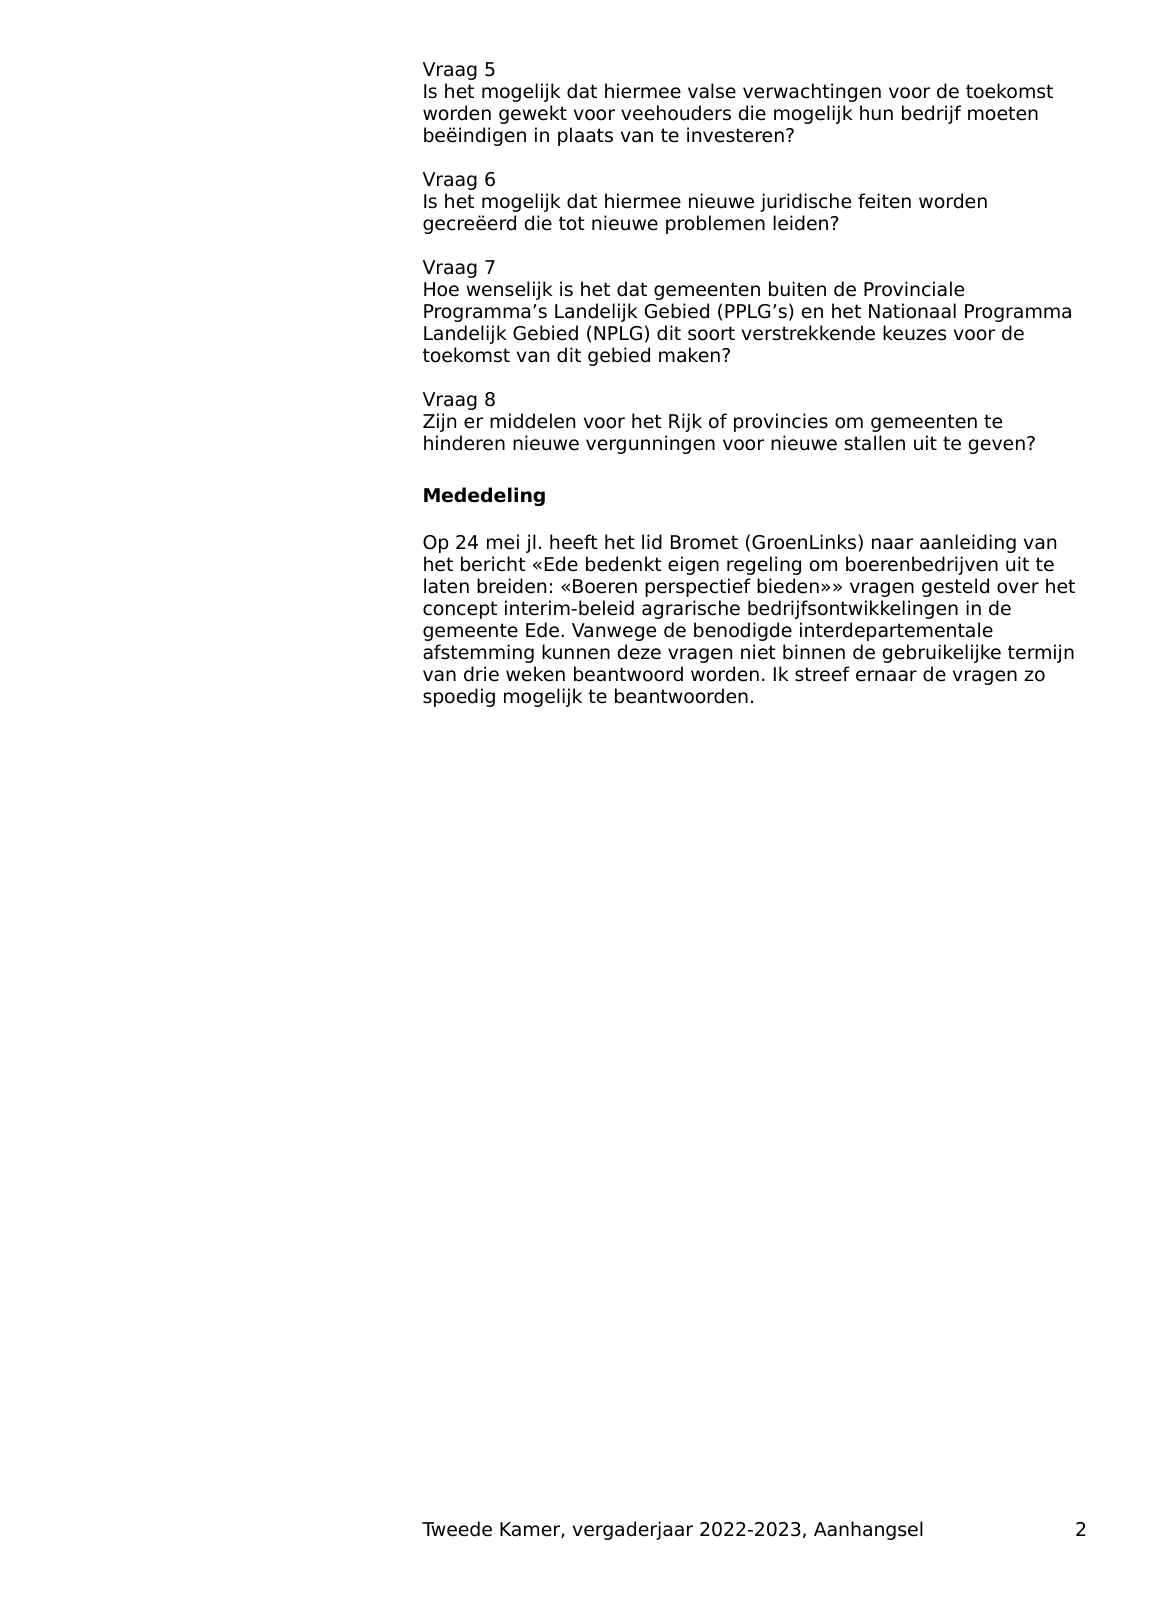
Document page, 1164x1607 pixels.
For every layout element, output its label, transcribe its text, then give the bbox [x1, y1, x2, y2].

text Op 24 mei jl. heeft het lid Bromet (GroenLinks) naar aanleiding van het bericht «Ede bedenkt eigen regeling om boerenbedrijven uit te laten breiden: «Boeren perspectief bieden»» vragen gesteld over het concept interim-beleid agrarische bedrijfsontwikkelingen in de gemeente Ede. Vanwege de benodigde interdepartementale afstemming kunnen deze vragen niet binnen de gebruikelijke termijn van drie weken beantwoord worden. Ik streef ernaar de vragen zo spoedig mogelijk te beantwoorden. [422, 532, 1087, 708]
text Zijn er middelen voor het Rijk of provincies om gemeenten te hinderen nieuwe vergunningen voor nieuwe stallen uit te geven? [422, 411, 1087, 455]
text Hoe wenselijk is het dat gemeenten buiten de Provinciale Programma’s Landelijk Gebied (PPLG’s) en het Nationaal Programma Landelijk Gebied (NPLG) dit soort verstrekkende keuzes voor de toekomst van dit gebied maken? [422, 279, 1087, 367]
text Vraag 5 [422, 59, 1087, 81]
text Vraag 8 [422, 389, 1087, 411]
subtitle Mededeling [422, 485, 1087, 507]
text Vraag 6 [422, 169, 1087, 191]
text Is het mogelijk dat hiermee nieuwe juridische feiten worden gecreëerd die tot nieuwe problemen leiden? [422, 191, 1087, 235]
text Is het mogelijk dat hiermee valse verwachtingen voor de toekomst worden gewekt voor veehouders die mogelijk hun bedrijf moeten beëindigen in plaats van te investeren? [422, 81, 1087, 147]
text Vraag 7 [422, 257, 1087, 279]
